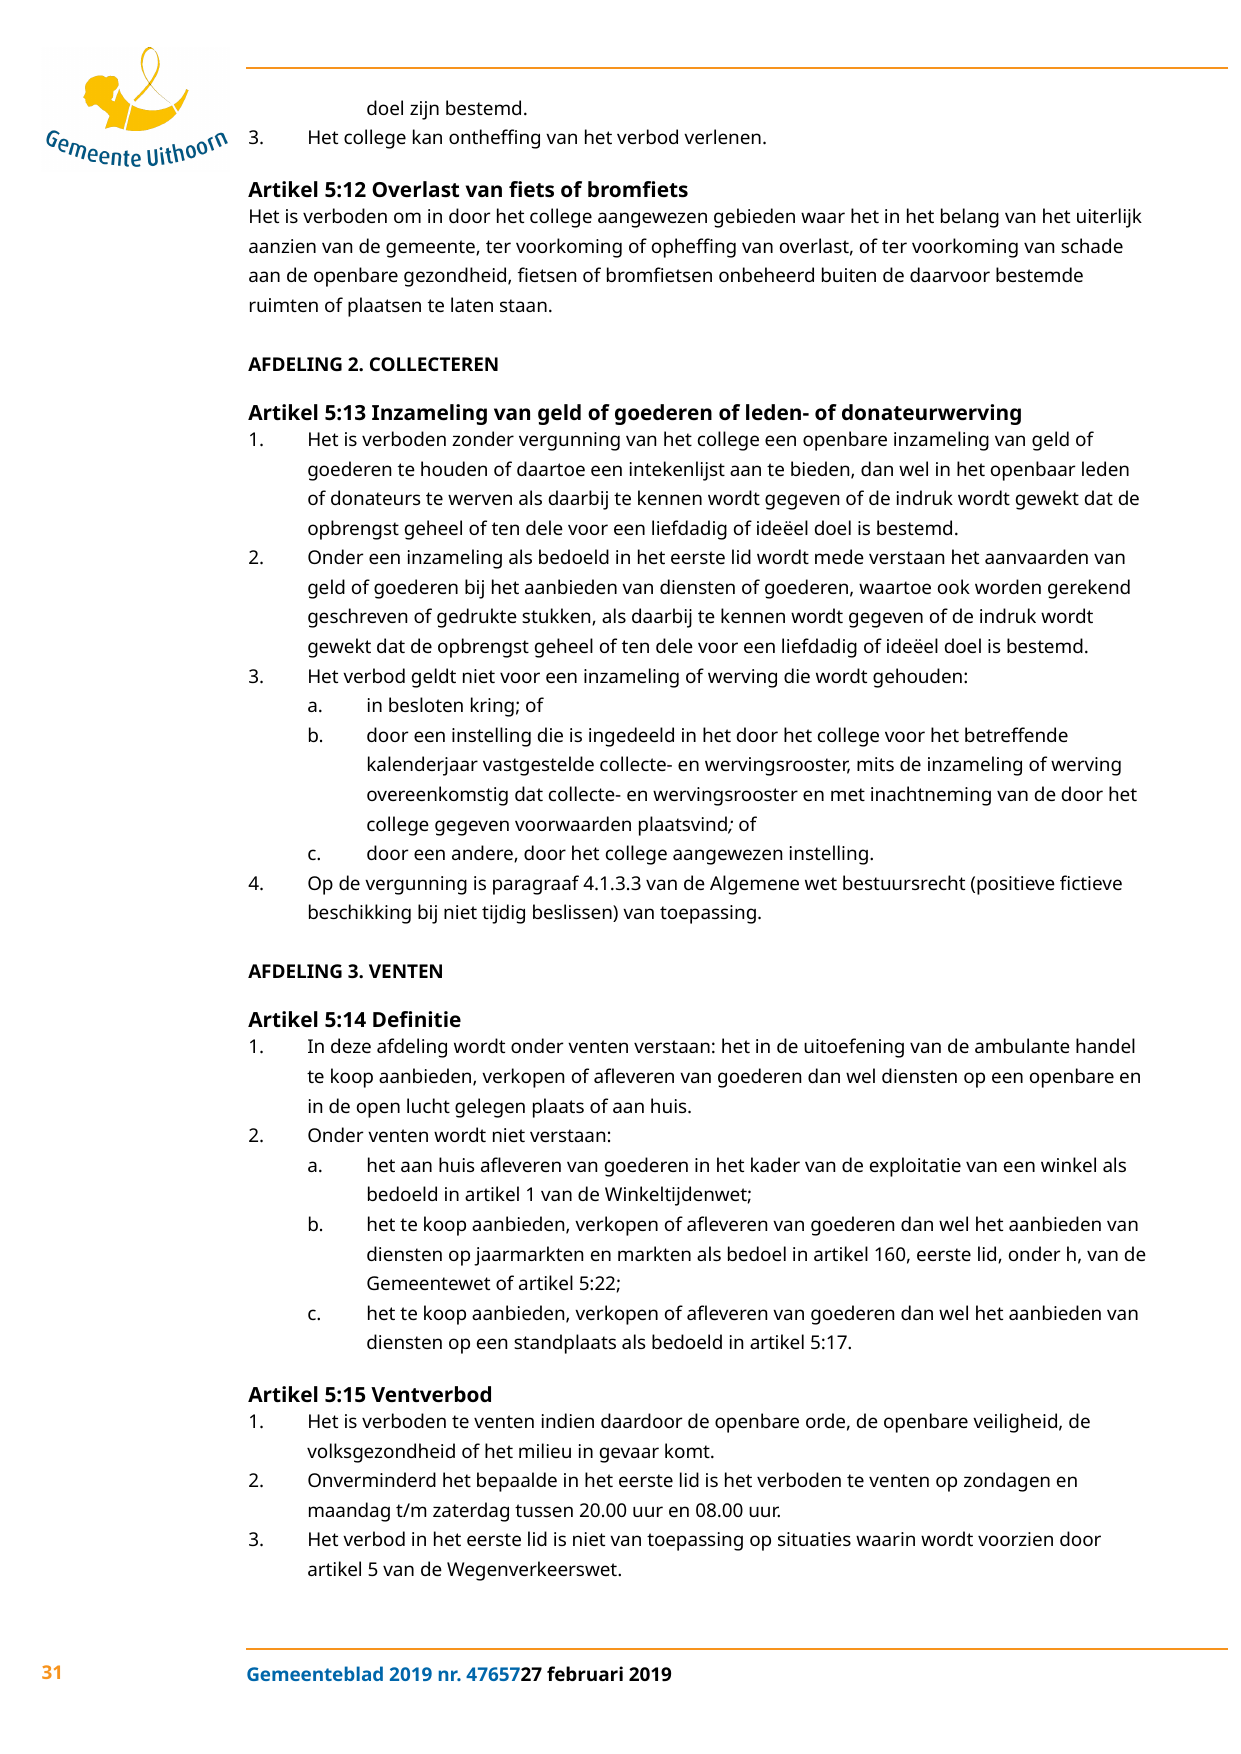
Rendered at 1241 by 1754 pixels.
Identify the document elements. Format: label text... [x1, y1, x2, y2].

list Onder een inzameling als bedoeld in het eerste lid wordt mede verstaan het aanvaarden van geld of goederen bij het aanbieden van diensten of goederen, waartoe ook worden gerekend geschreven of gedrukte stukken, als daarbij te kennen wordt gegeven of de indruk wordt gewekt dat de opbrengst geheel of ten dele voor een liefdadig of ideëel doel is bestemd. [248, 544, 1152, 659]
text AFDELING 2. COLLECTEREN [248, 351, 1152, 377]
list Op de vergunning is paragraaf 4.1.3.3 van de Algemene wet bestuursrecht (positieve fictieve beschikking bij niet tijdig beslissen) van toepassing. [248, 870, 1152, 925]
list Het is verboden zonder vergunning van het college een openbare inzameling van geld of goederen te houden of daartoe een intekenlijst aan te bieden, dan wel in het openbaar leden of donateurs te werven als daarbij te kennen wordt gegeven of de indruk wordt gewekt dat de opbrengst geheel of ten dele voor een liefdadig of ideëel doel is bestemd. [248, 426, 1152, 541]
text Artikel 5:14 Definitie [248, 1005, 1152, 1034]
text Artikel 5:15 Ventverbod [248, 1380, 1152, 1408]
list Het is verboden te venten indien daardoor de openbare orde, de openbare veiligheid, de volksgezondheid of het milieu in gevaar komt. [248, 1408, 1152, 1464]
list Onder venten wordt niet verstaan: [248, 1122, 1152, 1148]
list doel zijn bestemd. [307, 95, 1152, 121]
text Artikel 5:13 Inzameling van geld of goederen of leden- of donateurwerving [248, 398, 1152, 426]
list Het verbod geldt niet voor een inzameling of werving die wordt gehouden: [248, 663, 1152, 688]
list Het verbod in het eerste lid is niet van toepassing op situaties waarin wordt voorzien door artikel 5 van de Wegenverkeerswet. [248, 1527, 1152, 1582]
text AFDELING 3. VENTEN [248, 959, 1152, 984]
list Het college kan ontheffing van het verbod verlenen. [248, 124, 1152, 150]
list in besloten kring; of [307, 692, 1152, 718]
list het te koop aanbieden, verkopen of afleveren van goederen dan wel het aanbieden van diensten op jaarmarkten en markten als bedoel in artikel 160, eerste lid, onder h, van de Gemeentewet of artikel 5:22; [307, 1211, 1152, 1296]
text Artikel 5:12 Overlast van fiets of bromfiets [248, 175, 1152, 203]
picture [41, 47, 231, 172]
list In deze afdeling wordt onder venten verstaan: het in de uitoefening van de ambulante handel te koop aanbieden, verkopen of afleveren van goederen dan wel diensten op een openbare en in de open lucht gelegen plaats of aan huis. [248, 1034, 1152, 1118]
list door een andere, door het college aangewezen instelling. [307, 840, 1152, 866]
list Onverminderd het bepaalde in het eerste lid is het verboden te venten op zondagen en maandag t/m zaterdag tussen 20.00 uur en 08.00 uur. [248, 1467, 1152, 1523]
list het aan huis afleveren van goederen in het kader van de exploitatie van een winkel als bedoeld in artikel 1 van de Winkeltijdenwet; [307, 1152, 1152, 1207]
text Het is verboden om in door het college aangewezen gebieden waar het in het belang van het uiterlijk aanzien van de gemeente, ter voorkoming of opheffing van overlast, of ter voorkoming van schade aan de openbare gezondheid, fietsen of bromfietsen onbeheerd buiten de daarvoor bestemde ruimten of plaatsen te laten staan. [248, 203, 1152, 318]
list door een instelling die is ingedeeld in het door het college voor het betreffende kalenderjaar vastgestelde collecte- en wervingsrooster, mits de inzameling of werving overeenkomstig dat collecte- en wervingsrooster en met inachtneming van de door het college gegeven voorwaarden plaatsvind; of [307, 722, 1152, 836]
list het te koop aanbieden, verkopen of afleveren van goederen dan wel het aanbieden van diensten op een standplaats als bedoeld in artikel 5:17. [307, 1300, 1152, 1355]
